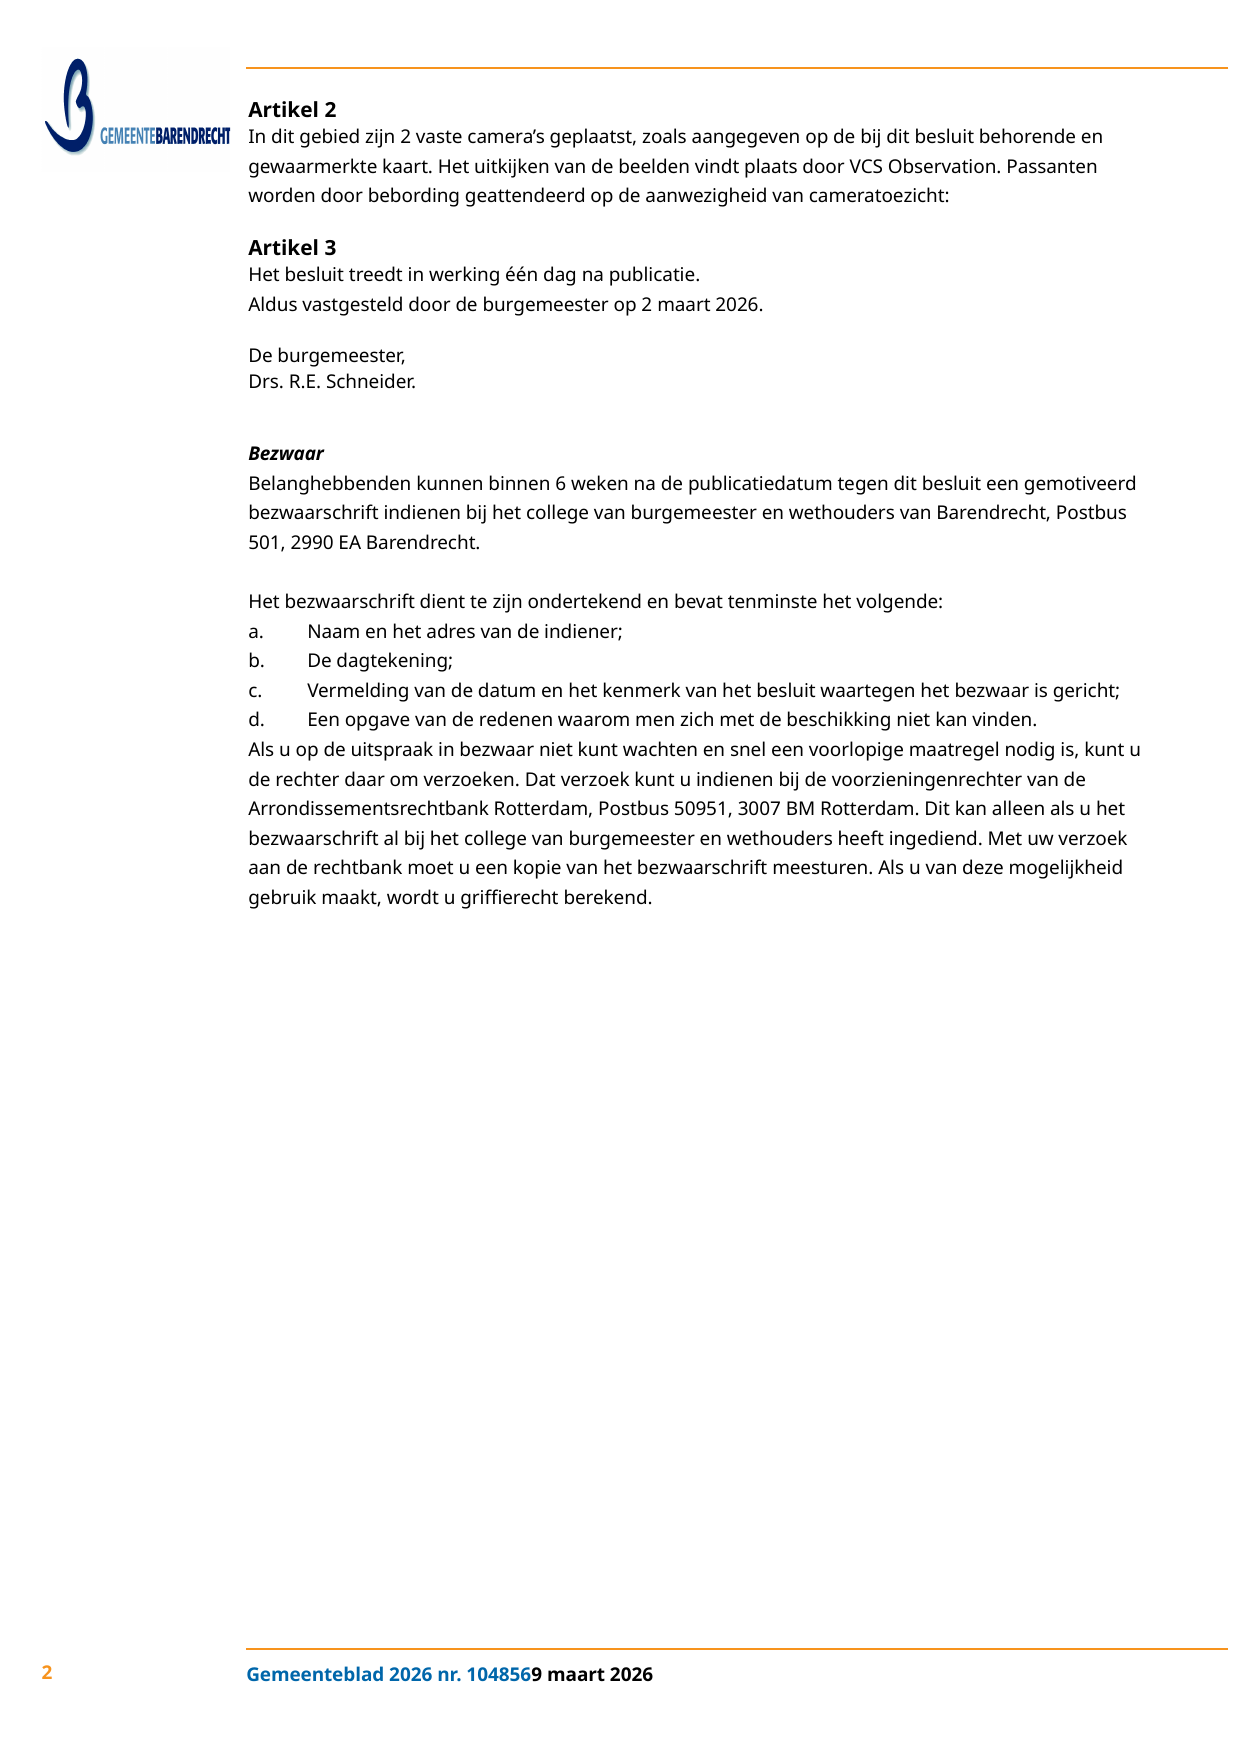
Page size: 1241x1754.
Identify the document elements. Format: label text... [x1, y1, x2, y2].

list De dagtekening; [248, 647, 1152, 673]
text Artikel 3 [248, 233, 1152, 261]
text De burgemeester, [248, 342, 1152, 368]
list Een opgave van de redenen waarom men zich met de beschikking niet kan vinden. [248, 707, 1152, 732]
text Het bezwaarschrift dient te zijn ondertekend en bevat tenminste het volgende: [248, 588, 1152, 614]
text Het besluit treedt in werking één dag na publicatie. [248, 261, 1152, 287]
text Belanghebbenden kunnen binnen 6 weken na de publicatiedatum tegen dit besluit een gemotiveerd bezwaarschrift indienen bij het college van burgemeester en wethouders van Barendrecht, Postbus 501, 2990 EA Barendrecht. [248, 470, 1152, 555]
text Drs. R.E. Schneider. [248, 368, 1152, 394]
text Bezwaar [248, 440, 1152, 466]
text Artikel 2 [248, 95, 1152, 123]
text In dit gebied zijn 2 vaste camera’s geplaatst, zoals aangegeven op de bij dit besluit behorende en gewaarmerkte kaart. Het uitkijken van de beelden vindt plaats door VCS Observation. Passanten worden door bebording geattendeerd op de aanwezigheid van cameratoezicht: [248, 123, 1152, 208]
text Aldus vastgesteld door de burgemeester op 2 maart 2026. [248, 291, 1152, 317]
list Naam en het adres van de indiener; [248, 618, 1152, 643]
text Als u op de uitspraak in bezwaar niet kunt wachten en snel een voorlopige maatregel nodig is, kunt u de rechter daar om verzoeken. Dat verzoek kunt u indienen bij de voorzieningenrechter van de Arrondissementsrechtbank Rotterdam, Postbus 50951, 3007 BM Rotterdam. Dit kan alleen als u het bezwaarschrift al bij het college van burgemeester en wethouders heeft ingediend. Met uw verzoek aan de rechtbank moet u een kopie van het bezwaarschrift meesturen. Als u van deze mogelijkheid gebruik maakt, wordt u griffierecht berekend. [248, 736, 1152, 910]
picture [41, 47, 231, 172]
list Vermelding van de datum en het kenmerk van het besluit waartegen het bezwaar is gericht; [248, 677, 1152, 703]
